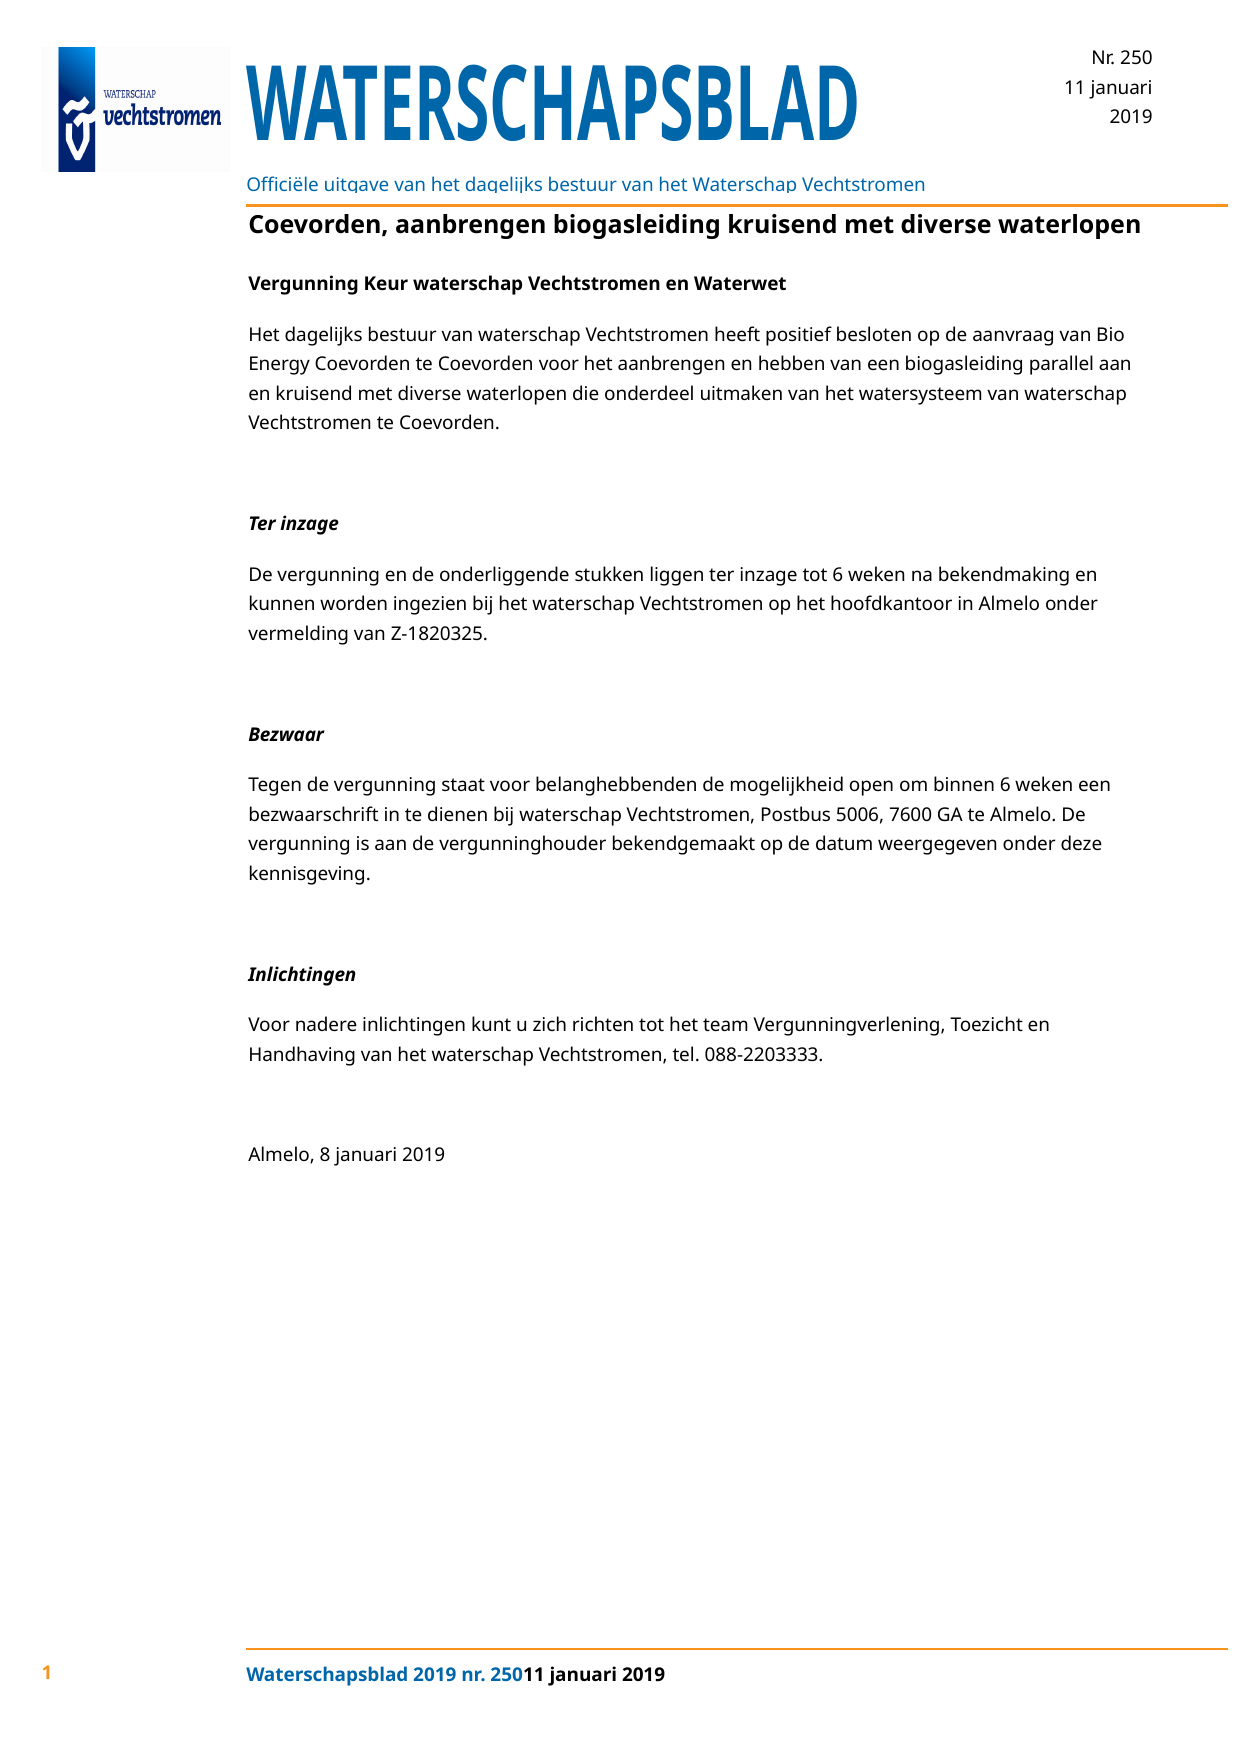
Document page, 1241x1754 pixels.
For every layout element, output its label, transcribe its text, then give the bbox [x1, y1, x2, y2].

text Het dagelijks bestuur van waterschap Vechtstromen heeft positief besloten op de aanvraag van Bio Energy Coevorden te Coevorden voor het aanbrengen en hebben van een biogasleiding parallel aan en kruisend met diverse waterlopen die onderdeel uitmaken van het watersysteem van waterschap Vechtstromen te Coevorden. [248, 321, 1152, 435]
text Ter inzage [248, 510, 1152, 536]
picture [41, 47, 231, 172]
text Inlichtingen [248, 961, 1152, 986]
text Tegen de vergunning staat voor belanghebbenden de mogelijkheid open om binnen 6 weken een bezwaarschrift in te dienen bij waterschap Vechtstromen, Postbus 5006, 7600 GA te Almelo. De vergunning is aan de vergunninghouder bekendgemaakt op de datum weergegeven onder deze kennisgeving. [248, 771, 1152, 886]
text Voor nadere inlichtingen kunt u zich richten tot het team Vergunningverlening, Toezicht en Handhaving van het waterschap Vechtstromen, tel. 088-2203333. [248, 1011, 1152, 1066]
text Vergunning Keur waterschap Vechtstromen en Waterwet [248, 270, 1152, 296]
text Coevorden, aanbrengen biogasleiding kruisend met diverse waterlopen [248, 207, 1152, 241]
text Bezwaar [248, 721, 1152, 746]
text De vergunning en de onderliggende stukken liggen ter inzage tot 6 weken na bekendmaking en kunnen worden ingezien bij het waterschap Vechtstromen op het hoofdkantoor in Almelo onder vermelding van Z-1820325. [248, 561, 1152, 646]
text Almelo, 8 januari 2019 [248, 1142, 1152, 1167]
